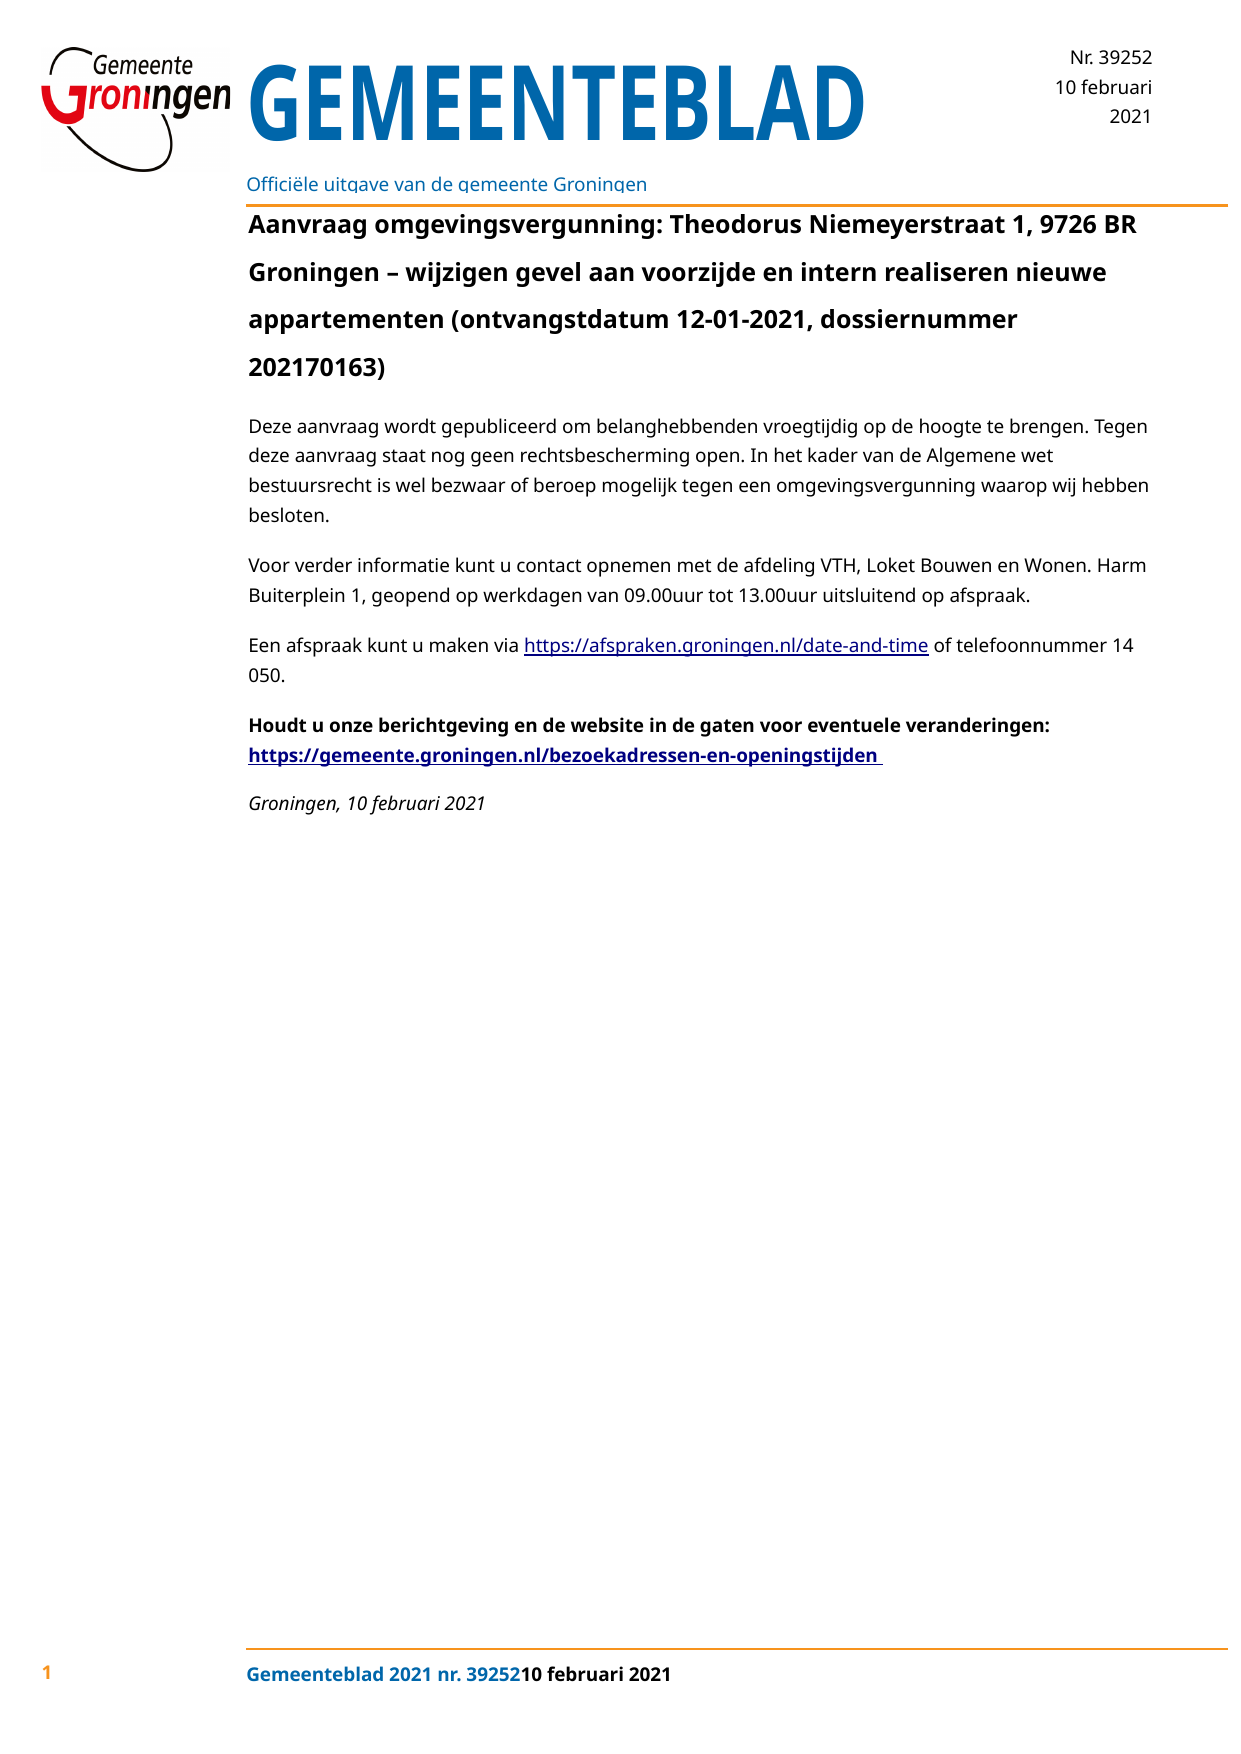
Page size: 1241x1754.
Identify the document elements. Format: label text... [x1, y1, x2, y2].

text Aanvraag omgevingsvergunning: Theodorus Niemeyerstraat 1, 9726 BR Groningen – wijzigen gevel aan voorzijde en intern realiseren nieuwe appartementen (ontvangstdatum 12-01-2021, dossiernummer 202170163) [248, 207, 1152, 384]
text Groningen, 10 februari 2021 [248, 790, 1152, 815]
picture [41, 47, 231, 172]
text Houdt u onze berichtgeving en de website in de gaten voor eventuele veranderingen: https://gemeente.groningen.nl/bezoekadressen-en-openingstijden [248, 712, 1152, 768]
text Deze aanvraag wordt gepubliceerd om belanghebbenden vroegtijdig op de hoogte te brengen. Tegen deze aanvraag staat nog geen rechtsbescherming open. In het kader van de Algemene wet bestuursrecht is wel bezwaar of beroep mogelijk tegen een omgevingsvergunning waarop wij hebben besloten. [248, 413, 1152, 528]
text Een afspraak kunt u maken via https://afspraken.groningen.nl/date-and-time of telefoonnummer 14 050. [248, 632, 1152, 688]
text Voor verder informatie kunt u contact opnemen met de afdeling VTH, Loket Bouwen en Wonen. Harm Buiterplein 1, geopend op werkdagen van 09.00uur tot 13.00uur uitsluitend op afspraak. [248, 552, 1152, 608]
